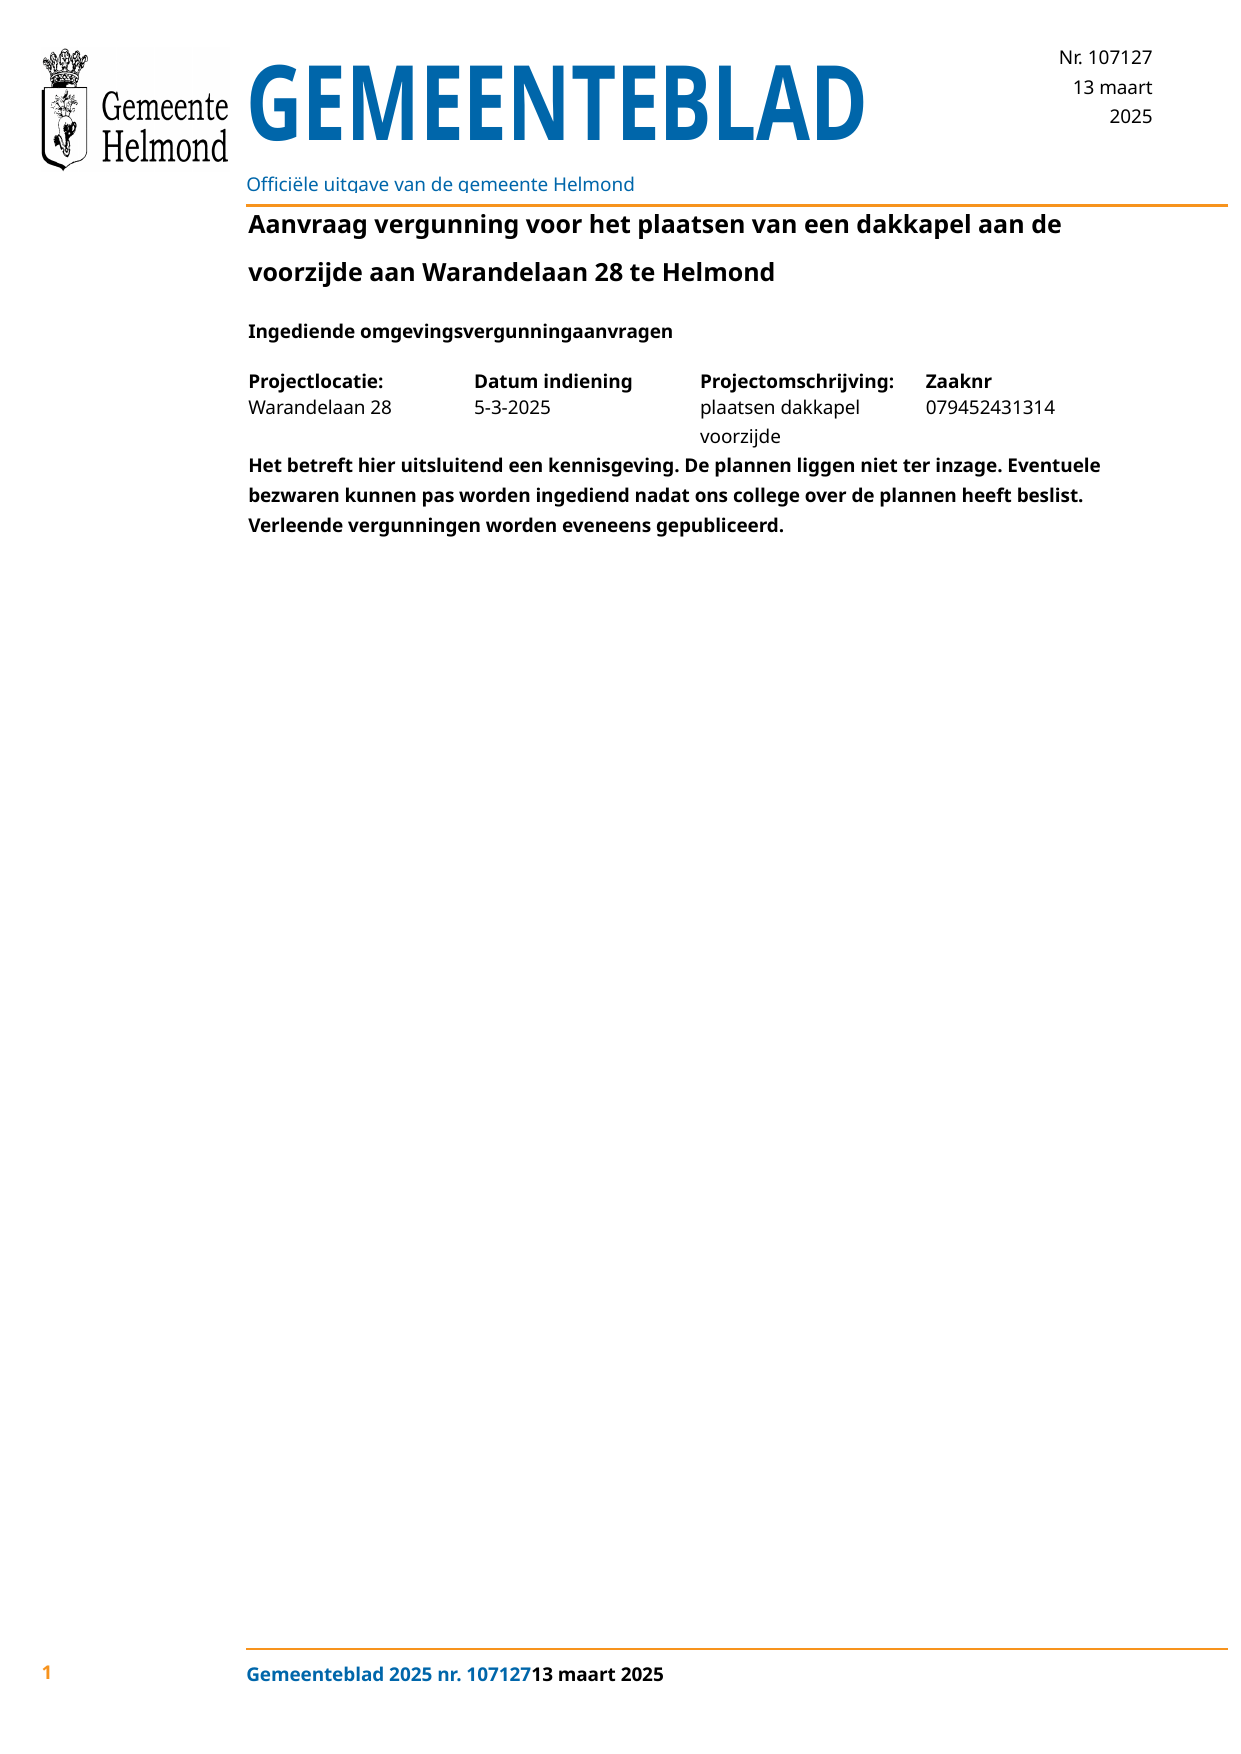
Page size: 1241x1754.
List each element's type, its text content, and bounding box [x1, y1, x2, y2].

table_cell 079452431314 [926, 394, 1152, 449]
table_header Zaaknr [926, 369, 1152, 394]
table_header Datum indiening [474, 369, 700, 394]
picture [41, 47, 231, 172]
table_cell plaatsen dakkapel voorzijde [700, 394, 926, 449]
table_header Projectlocatie: [248, 369, 474, 394]
table_header Projectomschrijving: [700, 369, 926, 394]
text Ingediende omgevingsvergunningaanvragen [248, 318, 1152, 344]
text Het betreft hier uitsluitend een kennisgeving. De plannen liggen niet ter inzage. Eventuele bezwaren kunnen pas worden ingediend nadat ons college over de plannen heeft beslist. Verleende vergunningen worden eveneens gepubliceerd. [248, 453, 1152, 538]
text Aanvraag vergunning voor het plaatsen van een dakkapel aan de voorzijde aan Warandelaan 28 te Helmond [248, 207, 1152, 288]
table_cell 5-3-2025 [474, 394, 700, 449]
table_cell Warandelaan 28 [248, 394, 474, 449]
